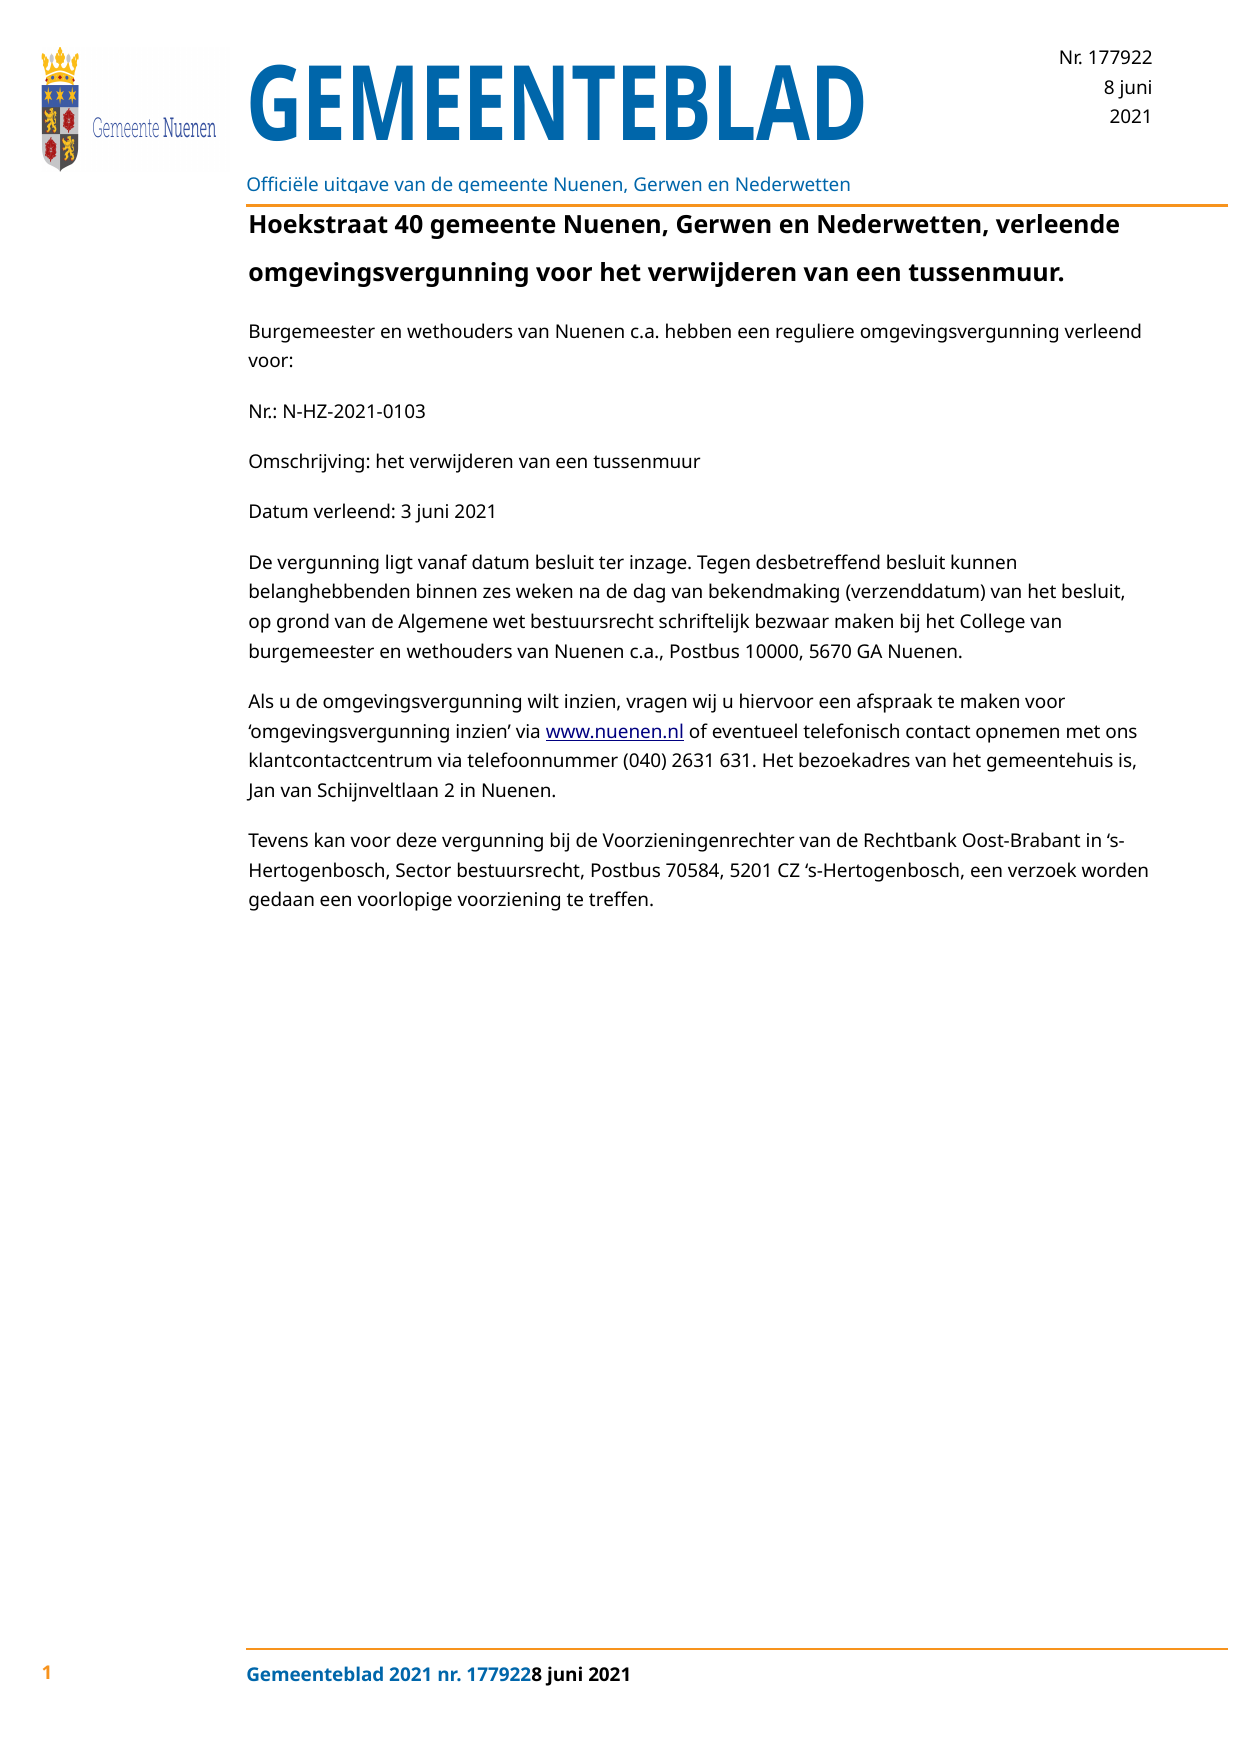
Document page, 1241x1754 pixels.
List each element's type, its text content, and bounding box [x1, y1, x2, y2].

text Hoekstraat 40 gemeente Nuenen, Gerwen en Nederwetten, verleende omgevingsvergunning voor het verwijderen van een tussenmuur. [248, 207, 1152, 288]
text Burgemeester en wethouders van Nuenen c.a. hebben een reguliere omgevingsvergunning verleend voor: [248, 318, 1152, 373]
text Als u de omgevingsvergunning wilt inzien, vragen wij u hiervoor een afspraak te maken voor ‘omgevingsvergunning inzien’ via www.nuenen.nl of eventueel telefonisch contact opnemen met ons klantcontactcentrum via telefoonnummer (040) 2631 631. Het bezoekadres van het gemeentehuis is, Jan van Schijnveltlaan 2 in Nuenen. [248, 688, 1152, 803]
text Datum verleend: 3 juni 2021 [248, 499, 1152, 524]
text Nr.: N-HZ-2021-0103 [248, 398, 1152, 424]
text Omschrijving: het verwijderen van een tussenmuur [248, 448, 1152, 474]
picture [41, 47, 231, 172]
text De vergunning ligt vanaf datum besluit ter inzage. Tegen desbetreffend besluit kunnen belanghebbenden binnen zes weken na de dag van bekendmaking (verzenddatum) van het besluit, op grond van de Algemene wet bestuursrecht schriftelijk bezwaar maken bij het College van burgemeester en wethouders van Nuenen c.a., Postbus 10000, 5670 GA Nuenen. [248, 549, 1152, 664]
text Tevens kan voor deze vergunning bij de Voorzieningenrechter van de Rechtbank Oost-Brabant in ‘s-Hertogenbosch, Sector bestuursrecht, Postbus 70584, 5201 CZ ‘s-Hertogenbosch, een verzoek worden gedaan een voorlopige voorziening te treffen. [248, 827, 1152, 912]
